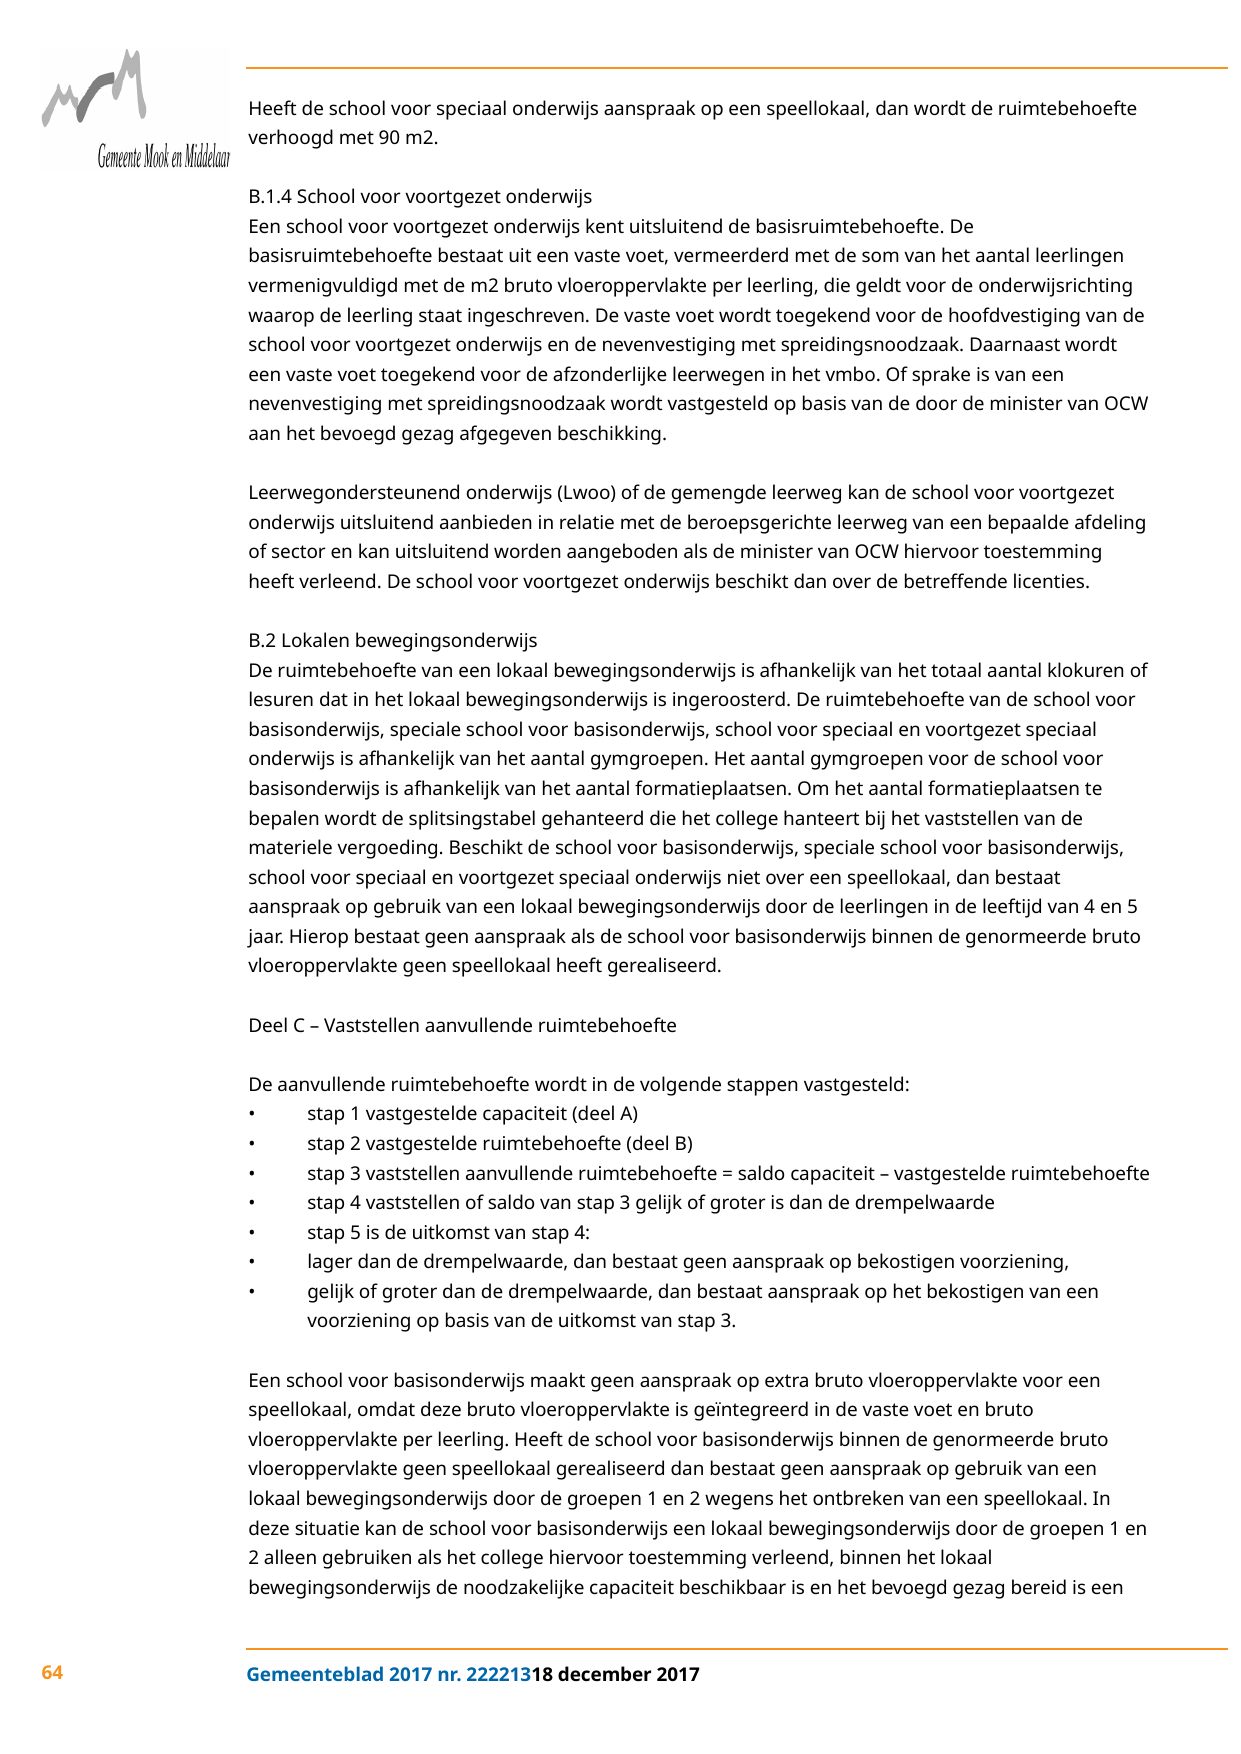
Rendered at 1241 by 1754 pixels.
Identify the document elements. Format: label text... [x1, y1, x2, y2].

text B.2 Lokalen bewegingsonderwijs [248, 627, 1152, 653]
text De aanvullende ruimtebehoefte wordt in de volgende stappen vastgesteld: [248, 1071, 1152, 1097]
text Leerwegondersteunend onderwijs (Lwoo) of de gemengde leerweg kan de school voor voortgezet onderwijs uitsluitend aanbieden in relatie met de beroepsgerichte leerweg van een bepaalde afdeling of sector en kan uitsluitend worden aangeboden als de minister van OCW hiervoor toestemming heeft verleend. De school voor voortgezet onderwijs beschikt dan over de betreffende licenties. [248, 479, 1152, 594]
text Heeft de school voor speciaal onderwijs aanspraak op een speellokaal, dan wordt de ruimtebehoefte verhoogd met 90 m2. [248, 95, 1152, 150]
text Deel C – Vaststellen aanvullende ruimtebehoefte [248, 1012, 1152, 1038]
list stap 2 vastgestelde ruimtebehoefte (deel B) [248, 1130, 1152, 1156]
text Een school voor basisonderwijs maakt geen aanspraak op extra bruto vloeroppervlakte voor een speellokaal, omdat deze bruto vloeroppervlakte is geïntegreerd in de vaste voet en bruto vloeroppervlakte per leerling. Heeft de school voor basisonderwijs binnen de genormeerde bruto vloeroppervlakte geen speellokaal gerealiseerd dan bestaat geen aanspraak op gebruik van een lokaal bewegingsonderwijs door de groepen 1 en 2 wegens het ontbreken van een speellokaal. In deze situatie kan de school voor basisonderwijs een lokaal bewegingsonderwijs door de groepen 1 en 2 alleen gebruiken als het college hiervoor toestemming verleend, binnen het lokaal bewegingsonderwijs de noodzakelijke capaciteit beschikbaar is en het bevoegd gezag bereid is een [248, 1367, 1152, 1600]
list stap 1 vastgestelde capaciteit (deel A) [248, 1101, 1152, 1126]
text De ruimtebehoefte van een lokaal bewegingsonderwijs is afhankelijk van het totaal aantal klokuren of lesuren dat in het lokaal bewegingsonderwijs is ingeroosterd. De ruimtebehoefte van de school voor basisonderwijs, speciale school voor basisonderwijs, school voor speciaal en voortgezet speciaal onderwijs is afhankelijk van het aantal gymgroepen. Het aantal gymgroepen voor de school voor basisonderwijs is afhankelijk van het aantal formatieplaatsen. Om het aantal formatieplaatsen te bepalen wordt de splitsingstabel gehanteerd die het college hanteert bij het vaststellen van de materiele vergoeding. Beschikt de school voor basisonderwijs, speciale school voor basisonderwijs, school voor speciaal en voortgezet speciaal onderwijs niet over een speellokaal, dan bestaat aanspraak op gebruik van een lokaal bewegingsonderwijs door de leerlingen in de leeftijd van 4 en 5 jaar. Hierop bestaat geen aanspraak als de school voor basisonderwijs binnen de genormeerde bruto vloeroppervlakte geen speellokaal heeft gerealiseerd. [248, 657, 1152, 978]
list stap 3 vaststellen aanvullende ruimtebehoefte = saldo capaciteit – vastgestelde ruimtebehoefte [248, 1160, 1152, 1186]
text B.1.4 School voor voortgezet onderwijs [248, 183, 1152, 209]
list stap 4 vaststellen of saldo van stap 3 gelijk of groter is dan de drempelwaarde [248, 1189, 1152, 1215]
list stap 5 is de uitkomst van stap 4: [248, 1219, 1152, 1245]
list gelijk of groter dan de drempelwaarde, dan bestaat aanspraak op het bekostigen van een voorziening op basis van de uitkomst van stap 3. [248, 1278, 1152, 1333]
list lager dan de drempelwaarde, dan bestaat geen aanspraak op bekostigen voorziening, [248, 1248, 1152, 1274]
picture [41, 47, 231, 172]
text Een school voor voortgezet onderwijs kent uitsluitend de basisruimtebehoefte. De basisruimtebehoefte bestaat uit een vaste voet, vermeerderd met de som van het aantal leerlingen vermenigvuldigd met de m2 bruto vloeroppervlakte per leerling, die geldt voor de onderwijsrichting waarop de leerling staat ingeschreven. De vaste voet wordt toegekend voor de hoofdvestiging van de school voor voortgezet onderwijs en de nevenvestiging met spreidingsnoodzaak. Daarnaast wordt een vaste voet toegekend voor de afzonderlijke leerwegen in het vmbo. Of sprake is van een nevenvestiging met spreidingsnoodzaak wordt vastgesteld op basis van de door de minister van OCW aan het bevoegd gezag afgegeven beschikking. [248, 213, 1152, 446]
